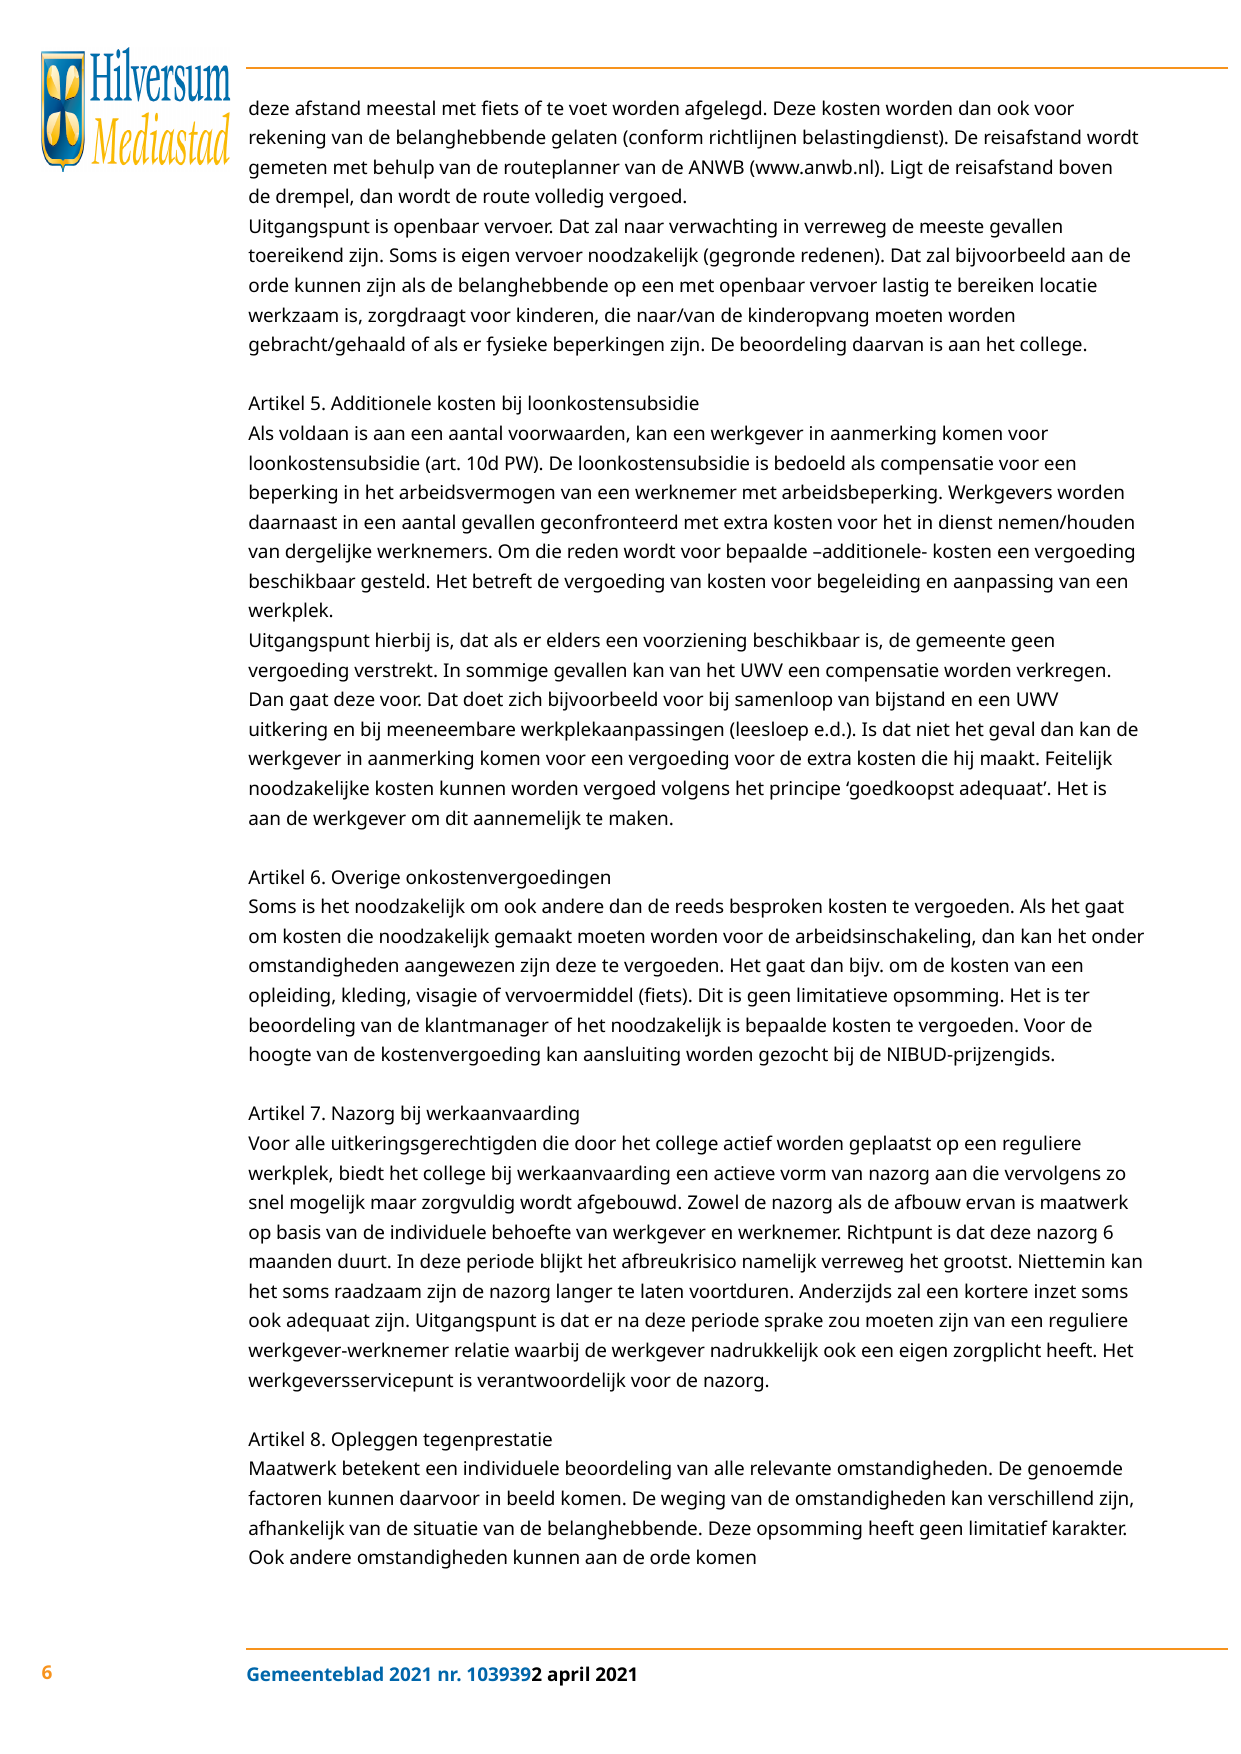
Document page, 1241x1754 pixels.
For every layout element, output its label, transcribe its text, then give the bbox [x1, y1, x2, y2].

text Maatwerk betekent een individuele beoordeling van alle relevante omstandigheden. De genoemde [248, 1456, 1152, 1481]
text het soms raadzaam zijn de nazorg langer te laten voortduren. Anderzijds zal een kortere inzet soms [248, 1278, 1152, 1304]
text gebracht/gehaald of als er fysieke beperkingen zijn. De beoordeling daarvan is aan het college. [248, 331, 1152, 357]
text deze afstand meestal met fiets of te voet worden afgelegd. Deze kosten worden dan ook voor [248, 95, 1152, 121]
text hoogte van de kostenvergoeding kan aansluiting worden gezocht bij de NIBUD-prijzengids. [248, 1041, 1152, 1067]
text Artikel 6. Overige onkostenvergoedingen [248, 864, 1152, 890]
text van dergelijke werknemers. Om die reden wordt voor bepaalde –additionele- kosten een vergoeding [248, 538, 1152, 564]
text werkplek. [248, 598, 1152, 623]
text snel mogelijk maar zorgvuldig wordt afgebouwd. Zowel de nazorg als de afbouw ervan is maatwerk [248, 1189, 1152, 1215]
text uitkering en bij meeneembare werkplekaanpassingen (leesloep e.d.). Is dat niet het geval dan kan de [248, 716, 1152, 742]
text beperking in het arbeidsvermogen van een werknemer met arbeidsbeperking. Werkgevers worden [248, 479, 1152, 505]
text orde kunnen zijn als de belanghebbende op een met openbaar vervoer lastig te bereiken locatie [248, 272, 1152, 298]
text loonkostensubsidie (art. 10d PW). De loonkostensubsidie is bedoeld als compensatie voor een [248, 450, 1152, 476]
text de drempel, dan wordt de route volledig vergoed. [248, 183, 1152, 209]
text om kosten die noodzakelijk gemaakt moeten worden voor de arbeidsinschakeling, dan kan het onder [248, 923, 1152, 949]
picture [41, 47, 231, 172]
text vergoeding verstrekt. In sommige gevallen kan van het UWV een compensatie worden verkregen. [248, 657, 1152, 683]
text daarnaast in een aantal gevallen geconfronteerd met extra kosten voor het in dienst nemen/houden [248, 509, 1152, 535]
text gemeten met behulp van de routeplanner van de ANWB (www.anwb.nl). Ligt de reisafstand boven [248, 154, 1152, 180]
text factoren kunnen daarvoor in beeld komen. De weging van de omstandigheden kan verschillend zijn, [248, 1485, 1152, 1511]
text Artikel 5. Additionele kosten bij loonkostensubsidie [248, 391, 1152, 416]
text werkzaam is, zorgdraagt voor kinderen, die naar/van de kinderopvang moeten worden [248, 302, 1152, 328]
text Voor alle uitkeringsgerechtigden die door het college actief worden geplaatst op een reguliere [248, 1130, 1152, 1156]
text noodzakelijke kosten kunnen worden vergoed volgens het principe ‘goedkoopst adequaat’. Het is [248, 775, 1152, 801]
text werkplek, biedt het college bij werkaanvaarding een actieve vorm van nazorg aan die vervolgens zo [248, 1160, 1152, 1186]
text Uitgangspunt hierbij is, dat als er elders een voorziening beschikbaar is, de gemeente geen [248, 627, 1152, 653]
text op basis van de individuele behoefte van werkgever en werknemer. Richtpunt is dat deze nazorg 6 [248, 1219, 1152, 1245]
text beoordeling van de klantmanager of het noodzakelijk is bepaalde kosten te vergoeden. Voor de [248, 1012, 1152, 1038]
text toereikend zijn. Soms is eigen vervoer noodzakelijk (gegronde redenen). Dat zal bijvoorbeeld aan de [248, 243, 1152, 268]
text maanden duurt. In deze periode blijkt het afbreukrisico namelijk verreweg het grootst. Niettemin kan [248, 1248, 1152, 1274]
text werkgever in aanmerking komen voor een vergoeding voor de extra kosten die hij maakt. Feitelijk [248, 746, 1152, 771]
text ook adequaat zijn. Uitgangspunt is dat er na deze periode sprake zou moeten zijn van een reguliere [248, 1308, 1152, 1333]
text aan de werkgever om dit aannemelijk te maken. [248, 805, 1152, 831]
text beschikbaar gesteld. Het betreft de vergoeding van kosten voor begeleiding en aanpassing van een [248, 568, 1152, 594]
text werkgever-werknemer relatie waarbij de werkgever nadrukkelijk ook een eigen zorgplicht heeft. Het [248, 1337, 1152, 1363]
text Artikel 8. Opleggen tegenprestatie [248, 1426, 1152, 1452]
text Dan gaat deze voor. Dat doet zich bijvoorbeeld voor bij samenloop van bijstand en een UWV [248, 686, 1152, 712]
text omstandigheden aangewezen zijn deze te vergoeden. Het gaat dan bijv. om de kosten van een [248, 953, 1152, 978]
text opleiding, kleding, visagie of vervoermiddel (fiets). Dit is geen limitatieve opsomming. Het is ter [248, 982, 1152, 1008]
text Soms is het noodzakelijk om ook andere dan de reeds besproken kosten te vergoeden. Als het gaat [248, 893, 1152, 919]
text Artikel 7. Nazorg bij werkaanvaarding [248, 1101, 1152, 1126]
text Ook andere omstandigheden kunnen aan de orde komen [248, 1544, 1152, 1570]
text afhankelijk van de situatie van de belanghebbende. Deze opsomming heeft geen limitatief karakter. [248, 1515, 1152, 1541]
text werkgeversservicepunt is verantwoordelijk voor de nazorg. [248, 1367, 1152, 1393]
text Als voldaan is aan een aantal voorwaarden, kan een werkgever in aanmerking komen voor [248, 420, 1152, 446]
text Uitgangspunt is openbaar vervoer. Dat zal naar verwachting in verreweg de meeste gevallen [248, 213, 1152, 239]
text rekening van de belanghebbende gelaten (conform richtlijnen belastingdienst). De reisafstand wordt [248, 124, 1152, 150]
